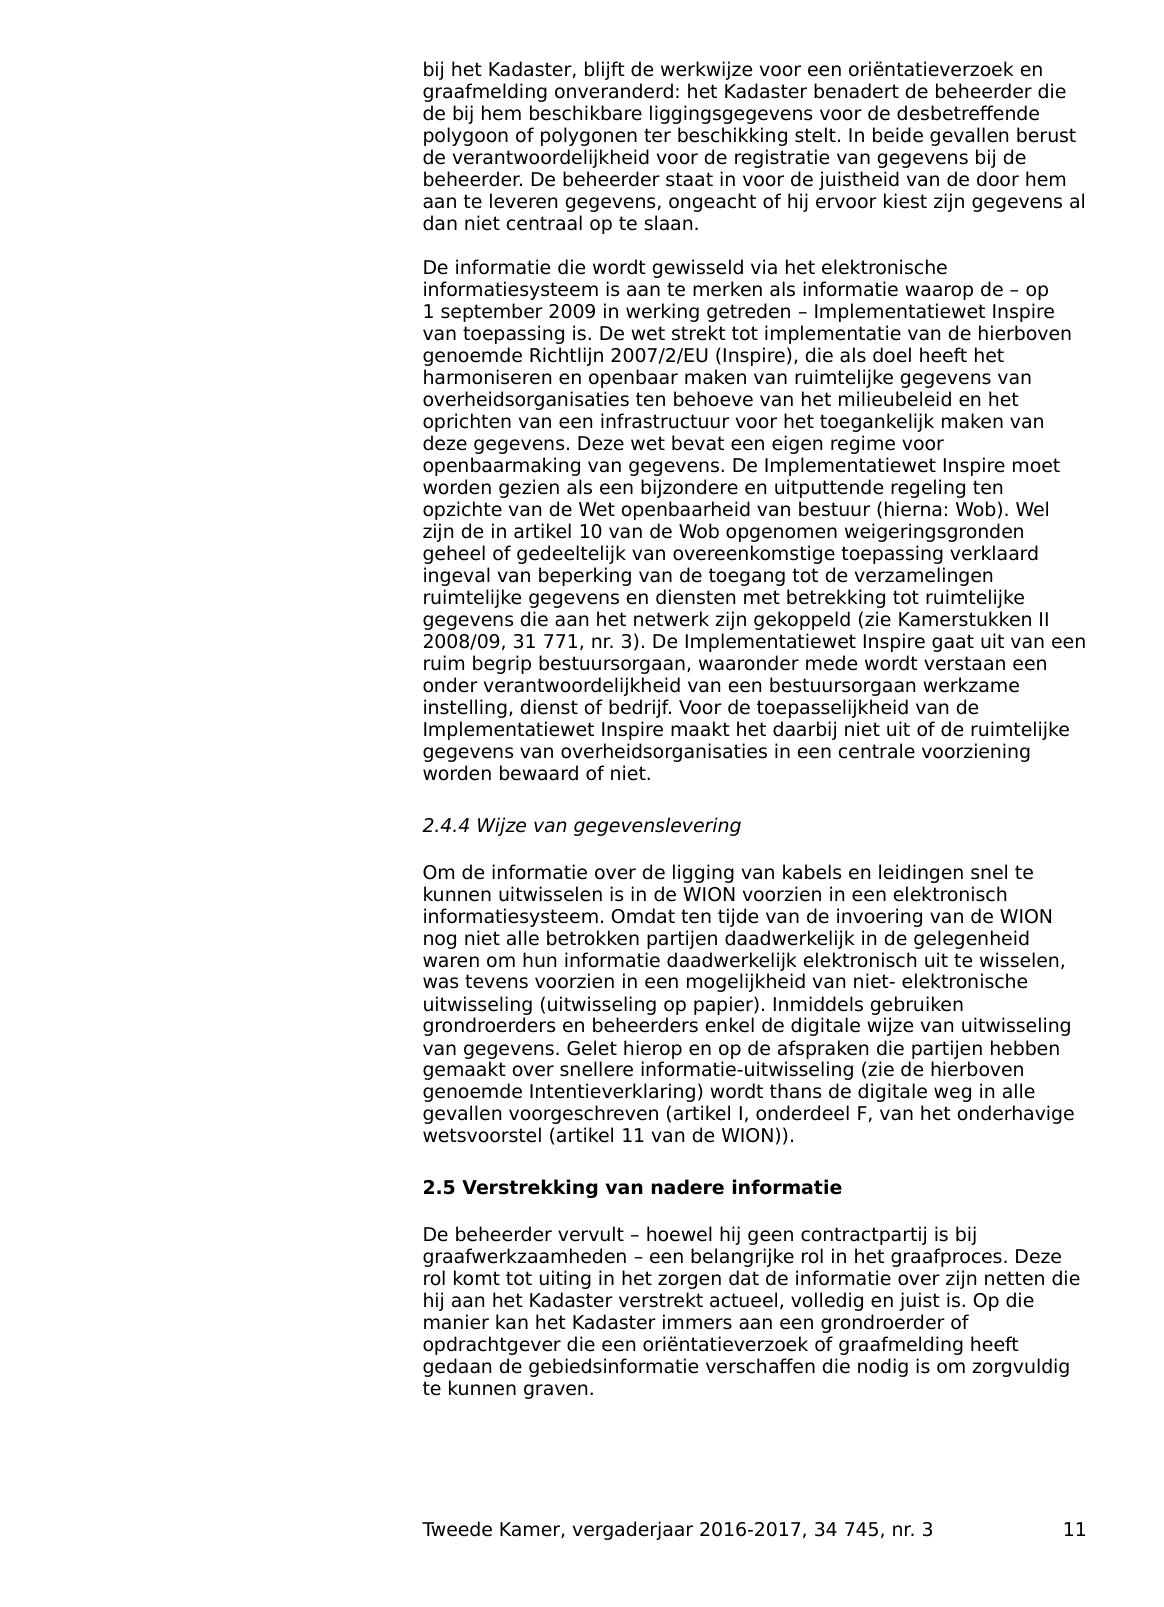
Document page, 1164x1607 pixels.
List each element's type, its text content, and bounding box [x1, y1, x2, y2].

text Om de informatie over de ligging van kabels en leidingen snel te kunnen uitwisselen is in de WION voorzien in een elektronisch informatiesysteem. Omdat ten tijde van de invoering van de WION nog niet alle betrokken partijen daadwerkelijk in de gelegenheid waren om hun informatie daadwerkelijk elektronisch uit te wisselen, was tevens voorzien in een mogelijkheid van niet- elektronische uitwisseling (uitwisseling op papier). Inmiddels gebruiken grondroerders en beheerders enkel de digitale wijze van uitwisseling van gegevens. Gelet hierop en op de afspraken die partijen hebben gemaakt over snellere informatie-uitwisseling (zie de hierboven genoemde Intentieverklaring) wordt thans de digitale weg in alle gevallen voorgeschreven (artikel I, onderdeel F, van het onderhavige wetsvoorstel (artikel 11 van de WION)). [422, 862, 1087, 1147]
subtitle 2.5 Verstrekking van nadere informatie [422, 1177, 1087, 1199]
text bij het Kadaster, blijft de werkwijze voor een oriëntatieverzoek en graafmelding onveranderd: het Kadaster benadert de beheerder die de bij hem beschikbare liggingsgegevens voor de desbetreffende polygoon of polygonen ter beschikking stelt. In beide gevallen berust de verantwoordelijkheid voor de registratie van gegevens bij de beheerder. De beheerder staat in voor de juistheid van de door hem aan te leveren gegevens, ongeacht of hij ervoor kiest zijn gegevens al dan niet centraal op te slaan. [422, 59, 1087, 235]
text De beheerder vervult – hoewel hij geen contractpartij is bij graafwerkzaamheden – een belangrijke rol in het graafproces. Deze rol komt tot uiting in het zorgen dat de informatie over zijn netten die hij aan het Kadaster verstrekt actueel, volledig en juist is. Op die manier kan het Kadaster immers aan een grondroerder of opdrachtgever die een oriëntatieverzoek of graafmelding heeft gedaan de gebiedsinformatie verschaffen die nodig is om zorgvuldig te kunnen graven. [422, 1224, 1087, 1400]
text De informatie die wordt gewisseld via het elektronische informatiesysteem is aan te merken als informatie waarop de – op 1 september 2009 in werking getreden – Implementatiewet Inspire van toepassing is. De wet strekt tot implementatie van de hierboven genoemde Richtlijn 2007/2/EU (Inspire), die als doel heeft het harmoniseren en openbaar maken van ruimtelijke gegevens van overheidsorganisaties ten behoeve van het milieubeleid en het oprichten van een infrastructuur voor het toegankelijk maken van deze gegevens. Deze wet bevat een eigen regime voor openbaarmaking van gegevens. De Implementatiewet Inspire moet worden gezien als een bijzondere en uitputtende regeling ten opzichte van de Wet openbaarheid van bestuur (hierna: Wob). Wel zijn de in artikel 10 van de Wob opgenomen weigeringsgronden geheel of gedeeltelijk van overeenkomstige toepassing verklaard ingeval van beperking van de toegang tot de verzamelingen ruimtelijke gegevens en diensten met betrekking tot ruimtelijke gegevens die aan het netwerk zijn gekoppeld (zie Kamerstukken II 2008/09, 31 771, nr. 3). De Implementatiewet Inspire gaat uit van een ruim begrip bestuursorgaan, waaronder mede wordt verstaan een onder verantwoordelijkheid van een bestuursorgaan werkzame instelling, dienst of bedrijf. Voor de toepasselijkheid van de Implementatiewet Inspire maakt het daarbij niet uit of de ruimtelijke gegevens van overheidsorganisaties in een centrale voorziening worden bewaard of niet. [422, 257, 1087, 784]
subtitle 2.4.4 Wijze van gegevenslevering [422, 814, 1087, 837]
